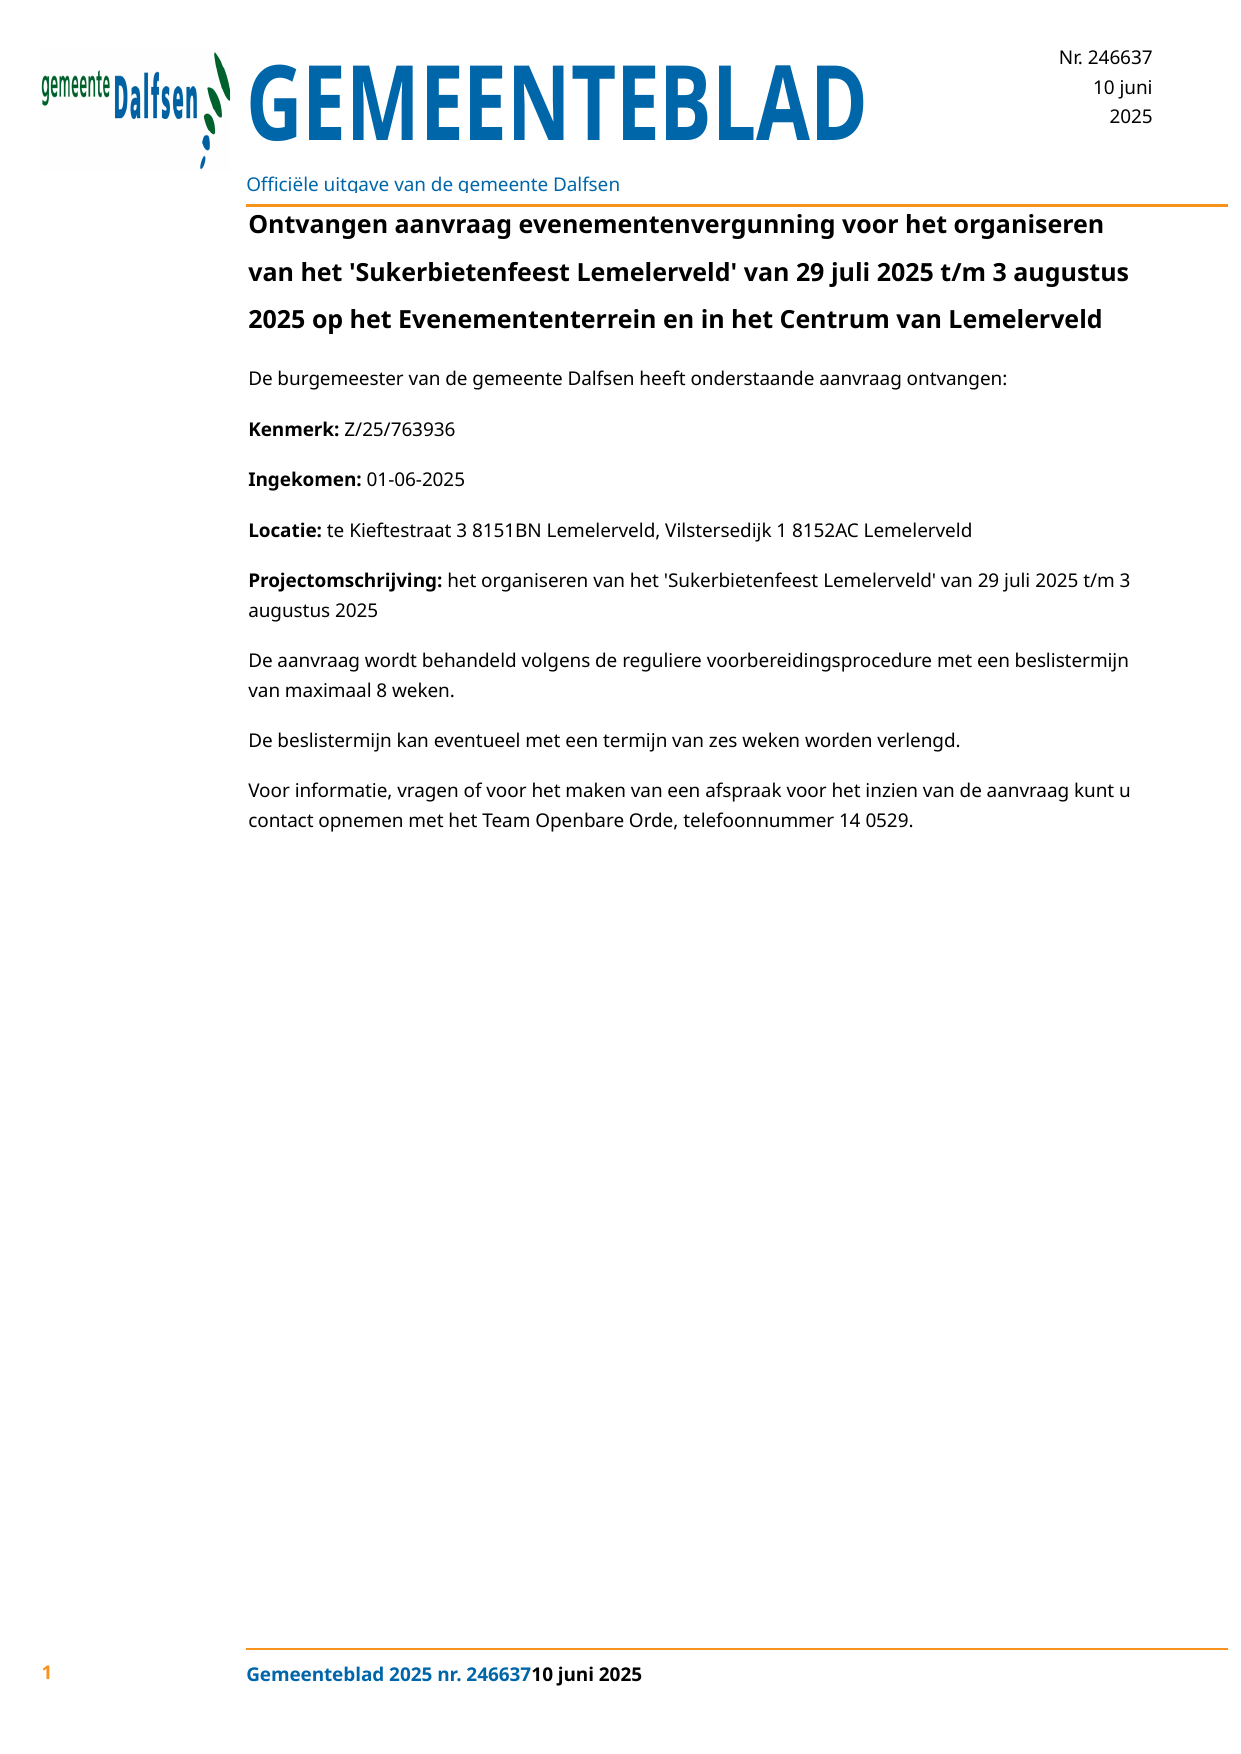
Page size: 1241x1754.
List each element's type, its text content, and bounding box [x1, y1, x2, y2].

text De aanvraag wordt behandeld volgens de reguliere voorbereidingsprocedure met een beslistermijn van maximaal 8 weken. [248, 647, 1152, 702]
text Voor informatie, vragen of voor het maken van een afspraak voor het inzien van de aanvraag kunt u contact opnemen met het Team Openbare Orde, telefoonnummer 14 0529. [248, 778, 1152, 833]
text Projectomschrijving: het organiseren van het 'Sukerbietenfeest Lemelerveld' van 29 juli 2025 t/m 3 augustus 2025 [248, 567, 1152, 622]
text De burgemeester van de gemeente Dalfsen heeft onderstaande aanvraag ontvangen: [248, 366, 1152, 391]
text De beslistermijn kan eventueel met een termijn van zes weken worden verlengd. [248, 727, 1152, 753]
text Ontvangen aanvraag evenementenvergunning voor het organiseren van het 'Sukerbietenfeest Lemelerveld' van 29 juli 2025 t/m 3 augustus 2025 op het Evenemententerrein en in het Centrum van Lemelerveld [248, 207, 1152, 336]
text Kenmerk: Z/25/763936 [248, 416, 1152, 442]
picture [41, 47, 231, 172]
text Locatie: te Kieftestraat 3 8151BN Lemelerveld, Vilstersedijk 1 8152AC Lemelerveld [248, 517, 1152, 542]
text Ingekomen: 01-06-2025 [248, 466, 1152, 492]
